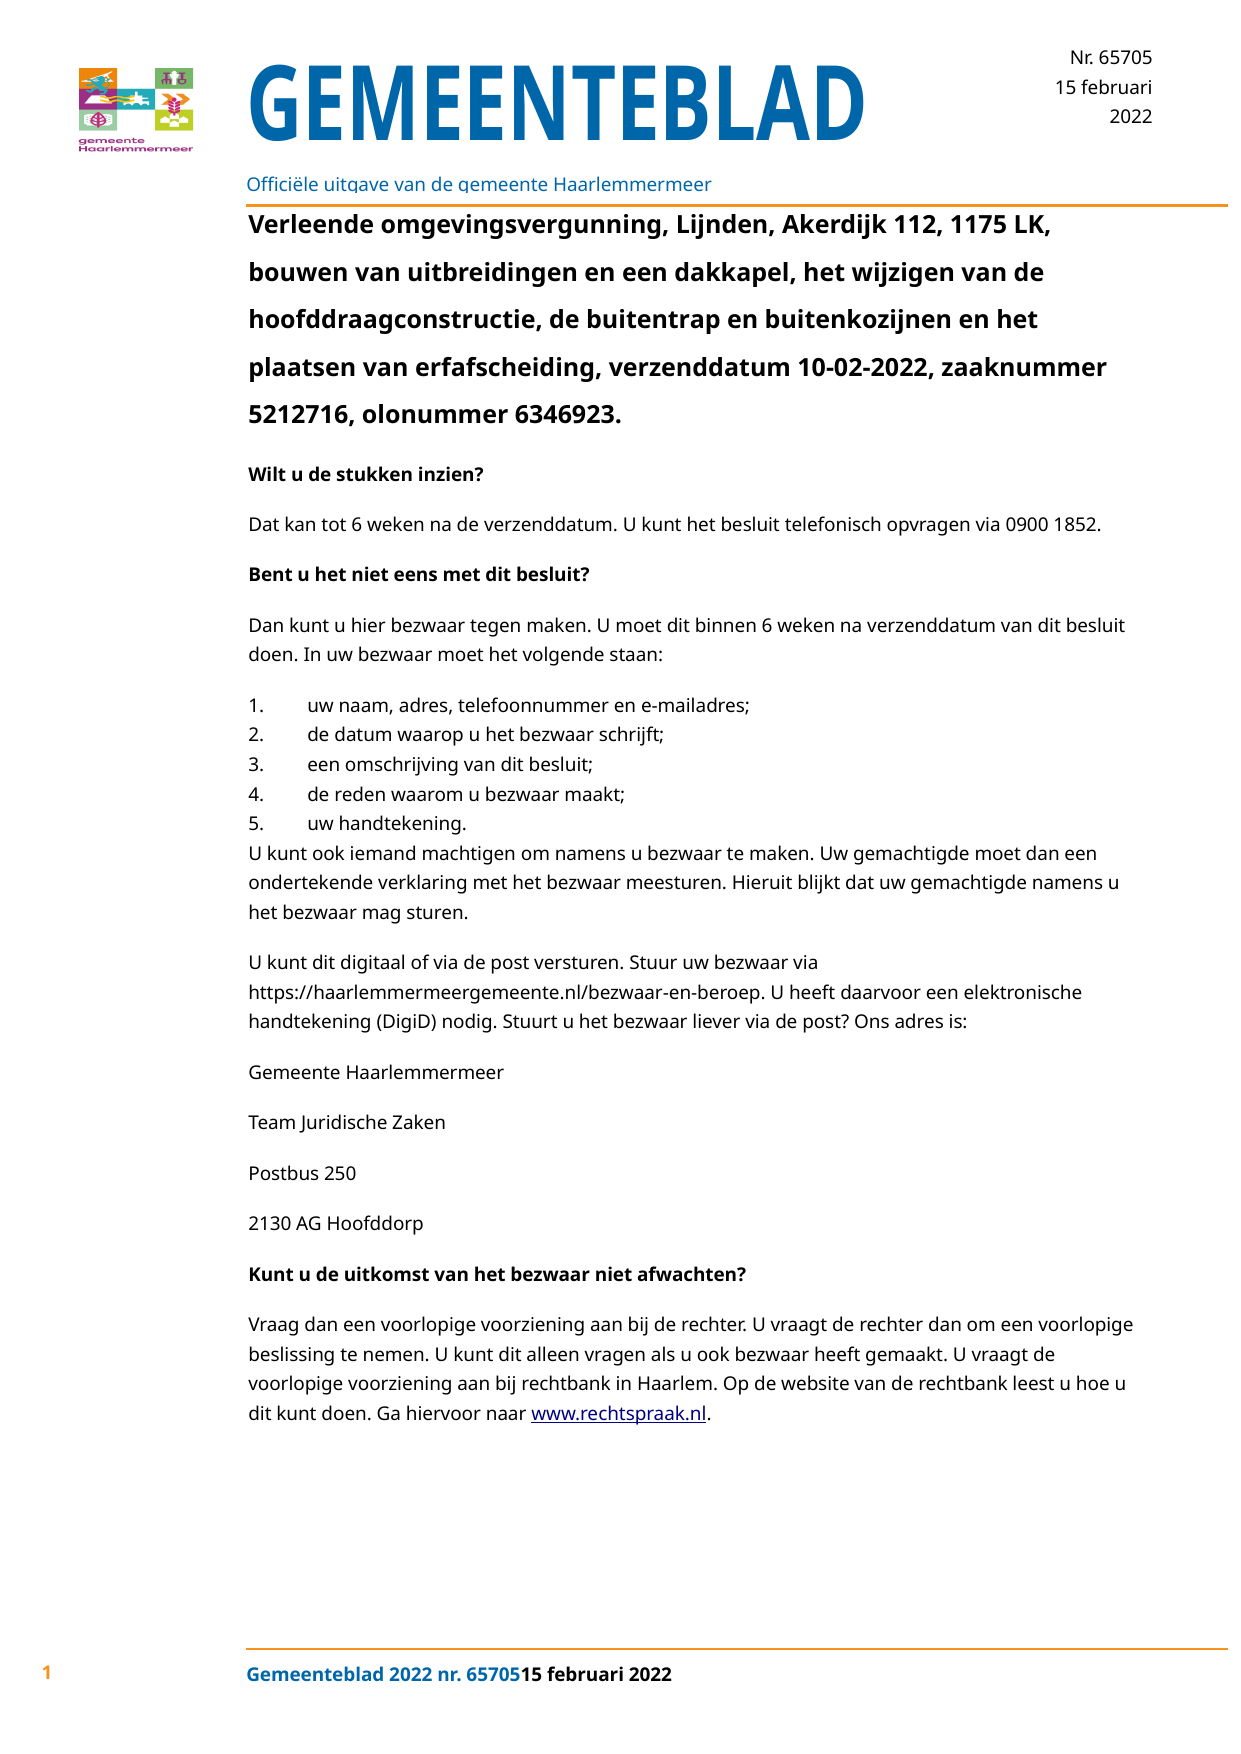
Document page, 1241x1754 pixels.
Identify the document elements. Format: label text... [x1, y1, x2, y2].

text Dat kan tot 6 weken na de verzenddatum. U kunt het besluit telefonisch opvragen via 0900 1852. [248, 511, 1152, 537]
text Postbus 250 [248, 1160, 1152, 1186]
text Gemeente Haarlemmermeer [248, 1059, 1152, 1085]
text U kunt dit digitaal of via de post versturen. Stuur uw bezwaar via https://haarlemmermeergemeente.nl/bezwaar-en-beroep. U heeft daarvoor een elektronische handtekening (DigiD) nodig. Stuurt u het bezwaar liever via de post? Ons adres is: [248, 949, 1152, 1034]
list uw naam, adres, telefoonnummer en e-mailadres; [248, 692, 1152, 718]
text U kunt ook iemand machtigen om namens u bezwaar te maken. Uw gemachtigde moet dan een ondertekende verklaring met het bezwaar meesturen. Hieruit blijkt dat uw gemachtigde namens u het bezwaar mag sturen. [248, 840, 1152, 925]
picture [41, 47, 231, 172]
text Team Juridische Zaken [248, 1109, 1152, 1135]
list een omschrijving van dit besluit; [248, 751, 1152, 777]
text 2130 AG Hoofddorp [248, 1210, 1152, 1236]
text Verleende omgevingsvergunning, Lijnden, Akerdijk 112, 1175 LK, bouwen van uitbreidingen en een dakkapel, het wijzigen van de hoofddraagconstructie, de buitentrap en buitenkozijnen en het plaatsen van erfafscheiding, verzenddatum 10-02-2022, zaaknummer 5212716, olonummer 6346923. [248, 207, 1152, 431]
list uw handtekening. [248, 810, 1152, 836]
text Kunt u de uitkomst van het bezwaar niet afwachten? [248, 1261, 1152, 1286]
list de reden waarom u bezwaar maakt; [248, 781, 1152, 806]
text Vraag dan een voorlopige voorziening aan bij de rechter. U vraagt de rechter dan om een voorlopige beslissing te nemen. U kunt dit alleen vragen als u ook bezwaar heeft gemaakt. U vraagt de voorlopige voorziening aan bij rechtbank in Haarlem. Op de website van de rechtbank leest u hoe u dit kunt doen. Ga hiervoor naar www.rechtspraak.nl. [248, 1311, 1152, 1426]
text Wilt u de stukken inzien? [248, 461, 1152, 486]
text Dan kunt u hier bezwaar tegen maken. U moet dit binnen 6 weken na verzenddatum van dit besluit doen. In uw bezwaar moet het volgende staan: [248, 612, 1152, 667]
list de datum waarop u het bezwaar schrijft; [248, 722, 1152, 747]
text Bent u het niet eens met dit besluit? [248, 562, 1152, 587]
